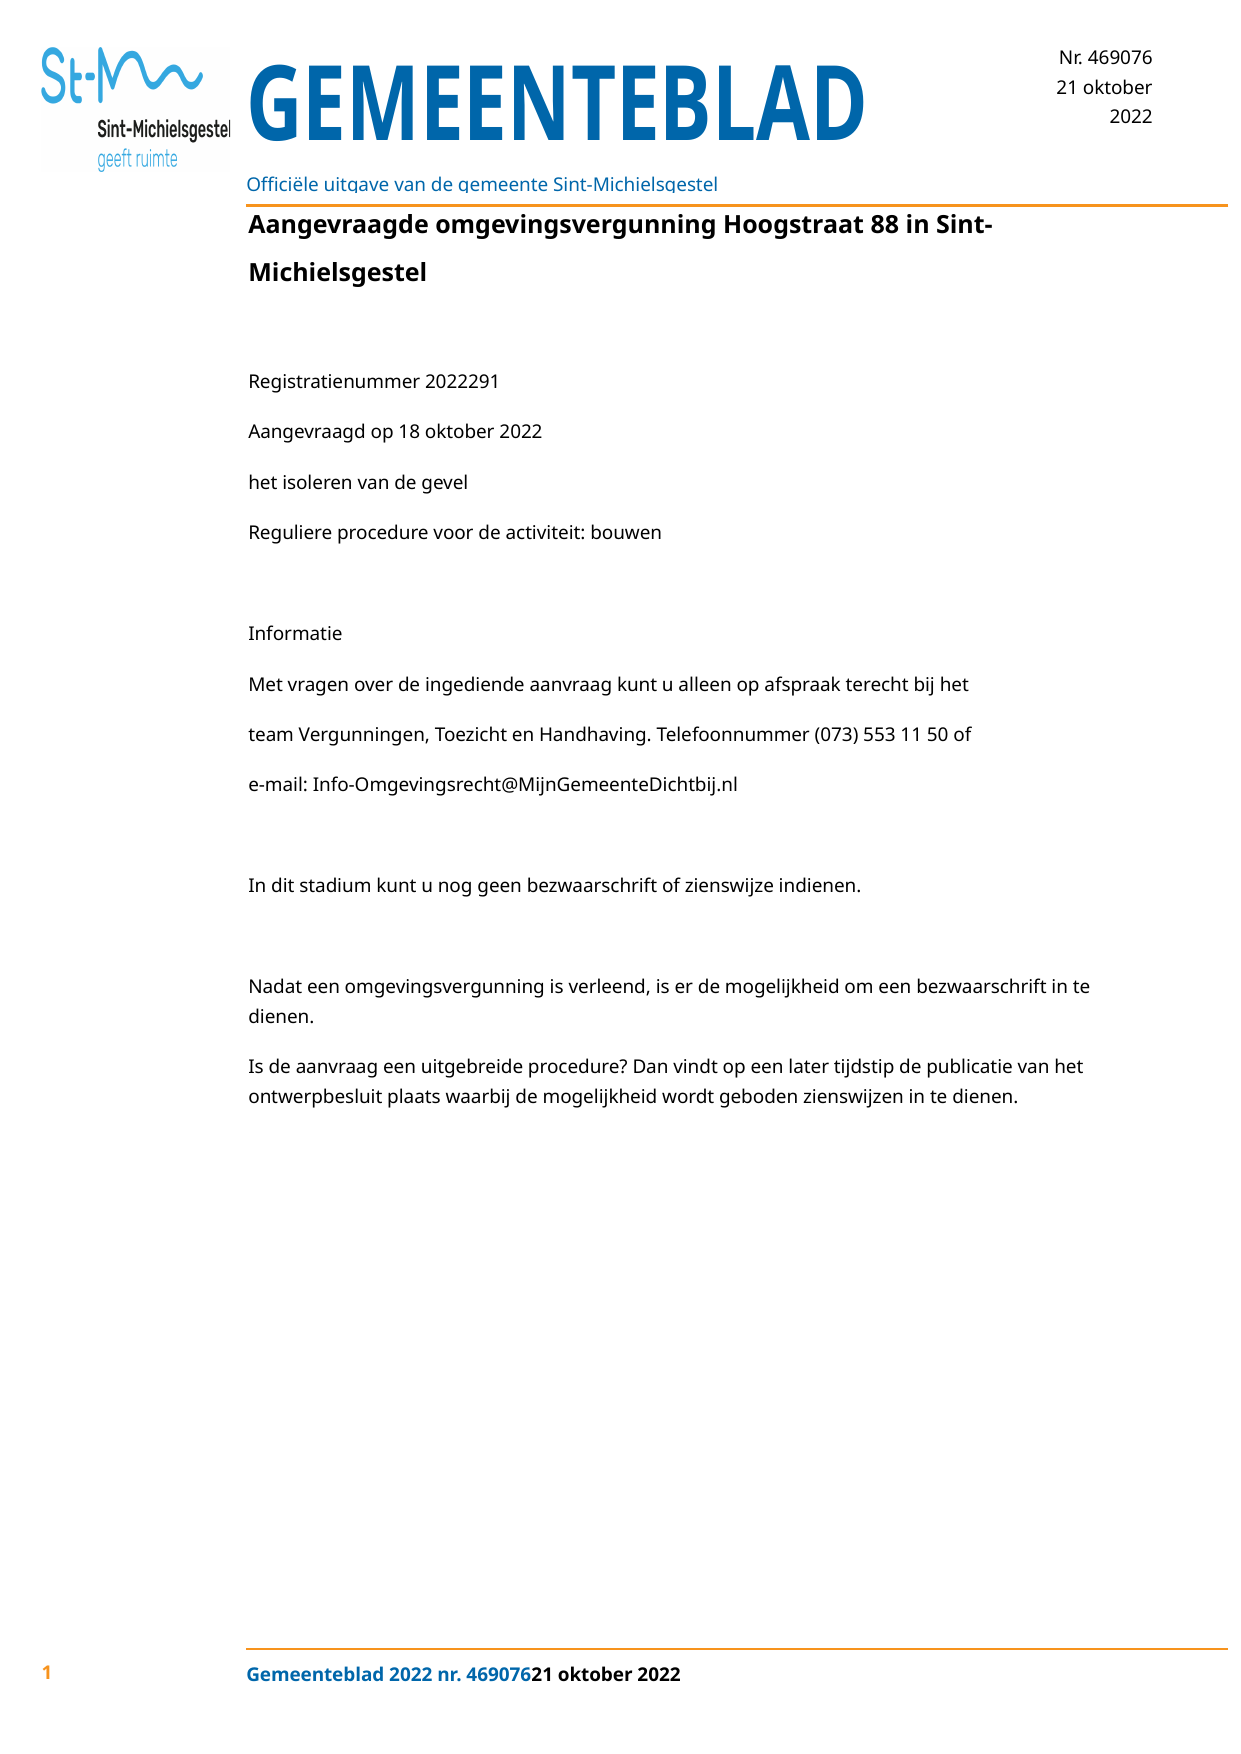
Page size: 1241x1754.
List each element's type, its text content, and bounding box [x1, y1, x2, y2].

text e-mail: Info-Omgevingsrecht@MijnGemeenteDichtbij.nl [248, 772, 1152, 797]
text Aangevraagd op 18 oktober 2022 [248, 419, 1152, 444]
text Reguliere procedure voor de activiteit: bouwen [248, 519, 1152, 545]
text In dit stadium kunt u nog geen bezwaarschrift of zienswijze indienen. [248, 872, 1152, 898]
text Met vragen over de ingediende aanvraag kunt u alleen op afspraak terecht bij het [248, 671, 1152, 697]
text Registratienummer 2022291 [248, 368, 1152, 394]
text het isoleren van de gevel [248, 469, 1152, 495]
text Is de aanvraag een uitgebreide procedure? Dan vindt op een later tijdstip de publicatie van het ontwerpbesluit plaats waarbij de mogelijkheid wordt geboden zienswijzen in te dienen. [248, 1053, 1152, 1109]
text Informatie [248, 620, 1152, 646]
text Nadat een omgevingsvergunning is verleend, is er de mogelijkheid om een bezwaarschrift in te dienen. [248, 973, 1152, 1029]
text team Vergunningen, Toezicht en Handhaving. Telefoonnummer (073) 553 11 50 of [248, 721, 1152, 747]
picture [41, 47, 231, 172]
text Aangevraagde omgevingsvergunning Hoogstraat 88 in Sint-Michielsgestel [248, 207, 1152, 288]
